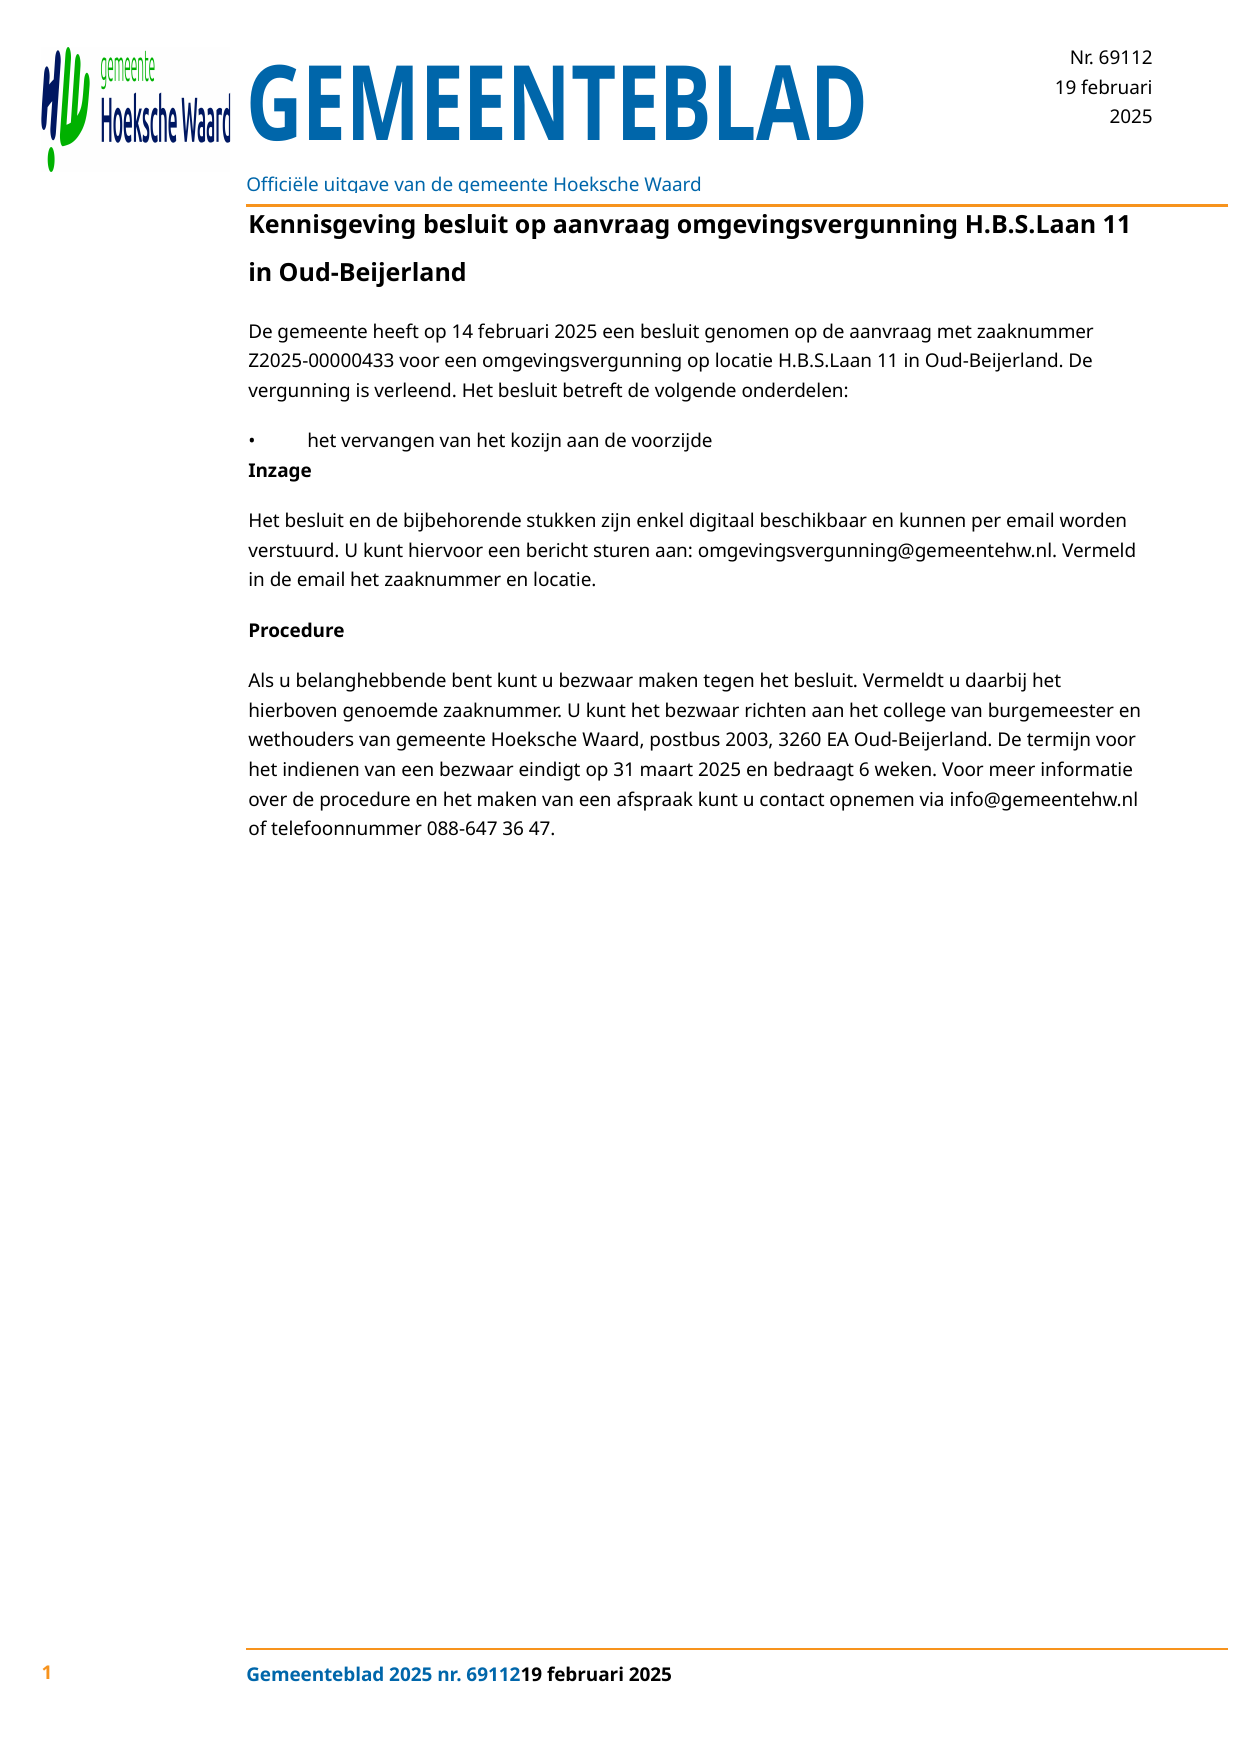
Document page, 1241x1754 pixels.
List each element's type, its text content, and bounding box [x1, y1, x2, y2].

list het vervangen van het kozijn aan de voorzijde [248, 427, 1152, 453]
text Inzage [248, 457, 1152, 483]
text Procedure [248, 617, 1152, 643]
text De gemeente heeft op 14 februari 2025 een besluit genomen op de aanvraag met zaaknummer Z2025-00000433 voor een omgevingsvergunning op locatie H.B.S.Laan 11 in Oud-Beijerland. De vergunning is verleend. Het besluit betreft de volgende onderdelen: [248, 318, 1152, 403]
text Als u belanghebbende bent kunt u bezwaar maken tegen het besluit. Vermeldt u daarbij het hierboven genoemde zaaknummer. U kunt het bezwaar richten aan het college van burgemeester en wethouders van gemeente Hoeksche Waard, postbus 2003, 3260 EA Oud-Beijerland. De termijn voor het indienen van een bezwaar eindigt op 31 maart 2025 en bedraagt 6 weken. Voor meer informatie over de procedure en het maken van een afspraak kunt u contact opnemen via info@gemeentehw.nl of telefoonnummer 088-647 36 47. [248, 667, 1152, 841]
text Het besluit en de bijbehorende stukken zijn enkel digitaal beschikbaar en kunnen per email worden verstuurd. U kunt hiervoor een bericht sturen aan: omgevingsvergunning@gemeentehw.nl. Vermeld in de email het zaaknummer en locatie. [248, 507, 1152, 592]
text Kennisgeving besluit op aanvraag omgevingsvergunning H.B.S.Laan 11 in Oud-Beijerland [248, 207, 1152, 288]
picture [41, 47, 231, 172]
